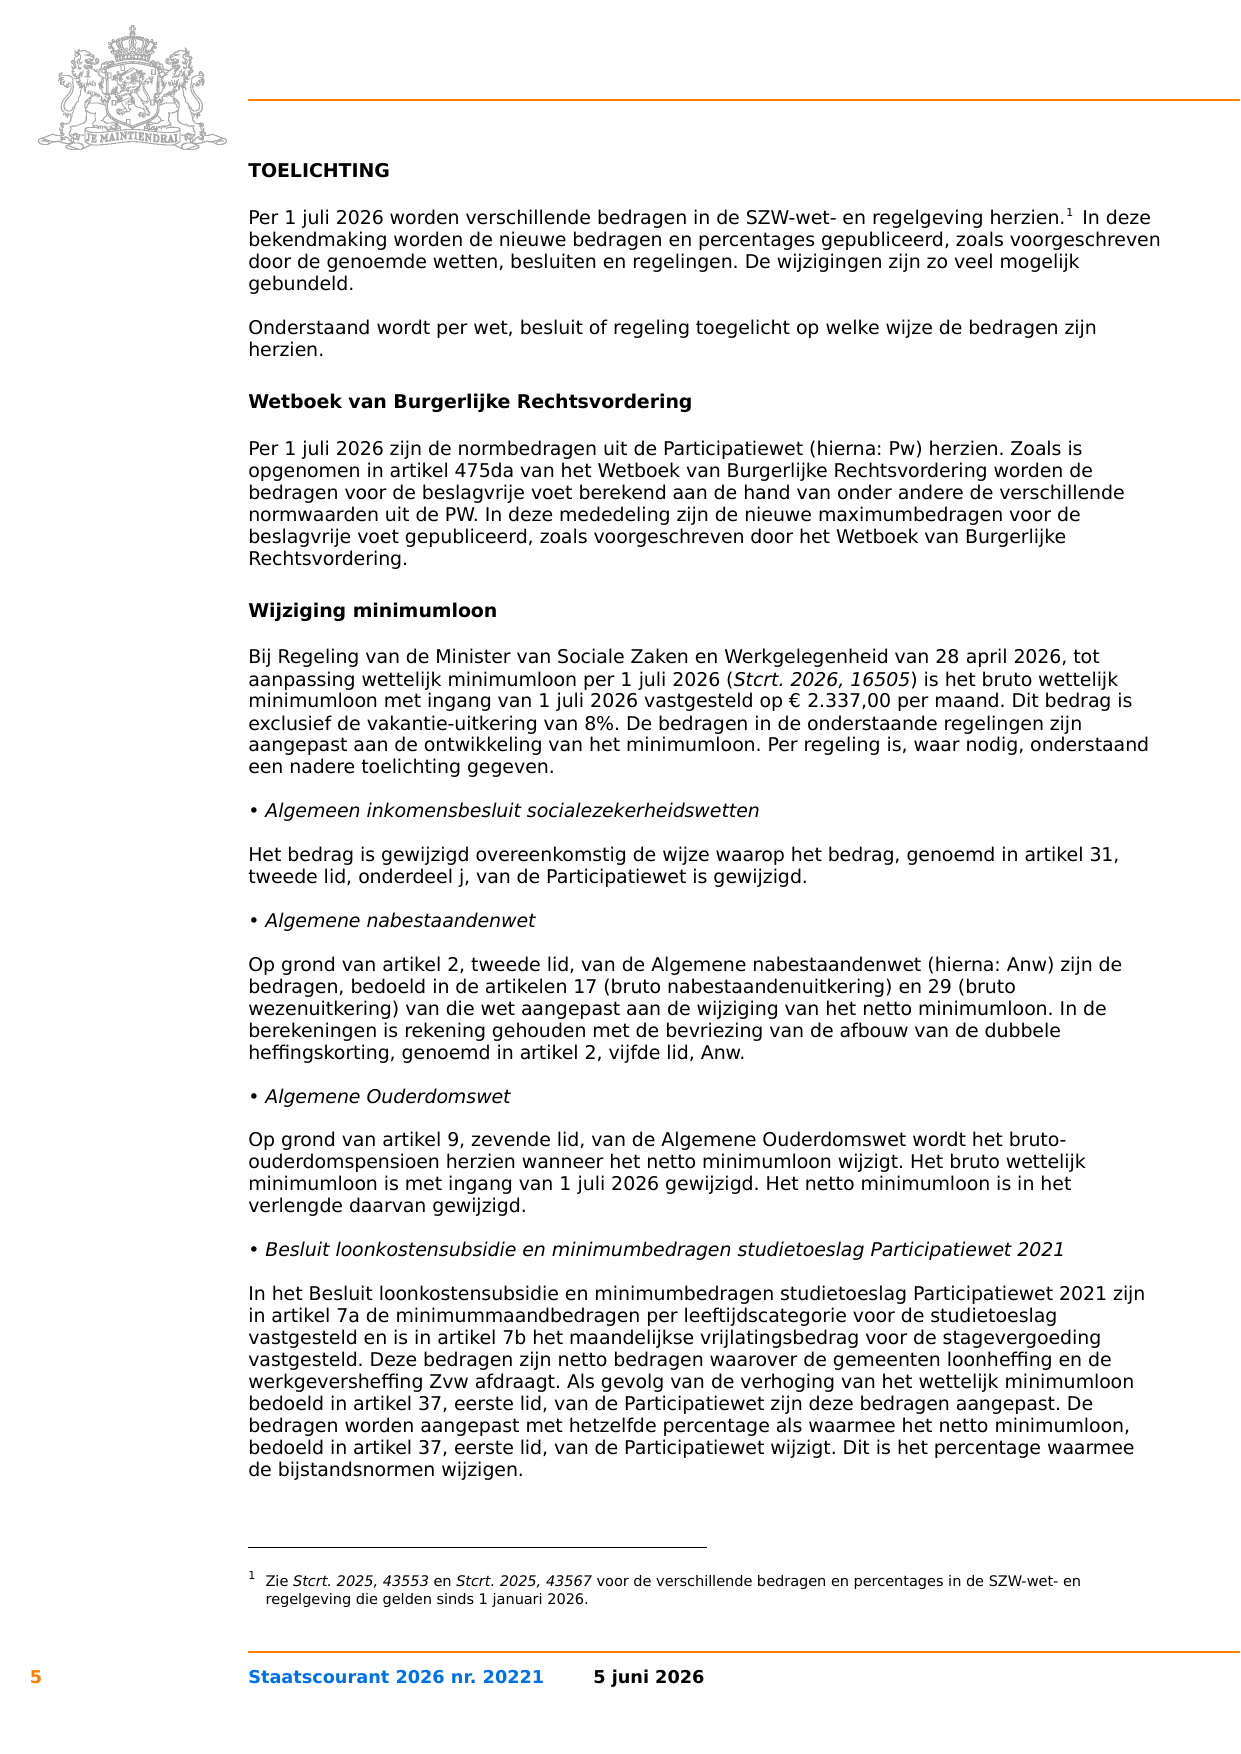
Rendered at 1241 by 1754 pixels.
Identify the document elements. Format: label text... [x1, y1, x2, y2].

subtitle Wetboek van Burgerlijke Rechtsvordering [248, 391, 1163, 413]
subtitle • Algemene nabestaandenwet [248, 910, 1163, 932]
text Bij Regeling van de Minister van Sociale Zaken en Werkgelegenheid van 28 april 2026, tot aanpassing wettelijk minimumloon per 1 juli 2026 (Stcrt. 2026, 16505) is het bruto wettelijk minimumloon met ingang van 1 juli 2026 vastgesteld op € 2.337,00 per maand. Dit bedrag is exclusief de vakantie-uitkering van 8%. De bedragen in de onderstaande regelingen zijn aangepast aan de ontwikkeling van het minimumloon. Per regeling is, waar nodig, onderstaand een nadere toelichting gegeven. [248, 646, 1163, 778]
text Op grond van artikel 9, zevende lid, van de Algemene Ouderdomswet wordt het bruto-ouderdomspensioen herzien wanneer het netto minimumloon wijzigt. Het bruto wettelijk minimumloon is met ingang van 1 juli 2026 gewijzigd. Het netto minimumloon is in het verlengde daarvan gewijzigd. [248, 1129, 1163, 1217]
text Per 1 juli 2026 worden verschillende bedragen in de SZW-wet- en regelgeving herzien. In deze bekendmaking worden de nieuwe bedragen en percentages gepubliceerd, zoals voorgeschreven door de genoemde wetten, besluiten en regelingen. De wijzigingen zijn zo veel mogelijk gebundeld. [248, 207, 1163, 295]
text Op grond van artikel 2, tweede lid, van de Algemene nabestaandenwet (hierna: Anw) zijn de bedragen, bedoeld in de artikelen 17 (bruto nabestaandenuitkering) en 29 (bruto wezenuitkering) van die wet aangepast aan de wijziging van het netto minimumloon. In de berekeningen is rekening gehouden met de bevriezing van de afbouw van de dubbele heffingskorting, genoemd in artikel 2, vijfde lid, Anw. [248, 954, 1163, 1064]
subtitle • Algemeen inkomensbesluit socialezekerheidswetten [248, 800, 1163, 822]
subtitle Wijziging minimumloon [248, 599, 1163, 621]
subtitle • Besluit loonkostensubsidie en minimumbedragen studietoeslag Participatiewet 2021 [248, 1239, 1163, 1261]
text Per 1 juli 2026 zijn de normbedragen uit de Participatiewet (hierna: Pw) herzien. Zoals is opgenomen in artikel 475da van het Wetboek van Burgerlijke Rechtsvordering worden de bedragen voor de beslagvrije voet berekend aan de hand van onder andere de verschillende normwaarden uit de PW. In deze mededeling zijn de nieuwe maximumbedragen voor de beslagvrije voet gepubliceerd, zoals voorgeschreven door het Wetboek van Burgerlijke Rechtsvordering. [248, 438, 1163, 569]
text Onderstaand wordt per wet, besluit of regeling toegelicht op welke wijze de bedragen zijn herzien. [248, 317, 1163, 361]
text Zie Stcrt. 2025, 43553 en Stcrt. 2025, 43567 voor de verschillende bedragen en percentages in de SZW-wet- en regelgeving die gelden sinds 1 januari 2026. [248, 1569, 1163, 1608]
text In het Besluit loonkostensubsidie en minimumbedragen studietoeslag Participatiewet 2021 zijn in artikel 7a de minimummaandbedragen per leeftijdscategorie voor de studietoeslag vastgesteld en is in artikel 7b het maandelijkse vrijlatingsbedrag voor de stagevergoeding vastgesteld. Deze bedragen zijn netto bedragen waarover de gemeenten loonheffing en de werkgeversheffing Zvw afdraagt. Als gevolg van de verhoging van het wettelijk minimumloon bedoeld in artikel 37, eerste lid, van de Participatiewet zijn deze bedragen aangepast. De bedragen worden aangepast met hetzelfde percentage als waarmee het netto minimumloon, bedoeld in artikel 37, eerste lid, van de Participatiewet wijzigt. Dit is het percentage waarmee de bijstandsnormen wijzigen. [248, 1283, 1163, 1481]
picture [38, 25, 227, 150]
text Het bedrag is gewijzigd overeenkomstig de wijze waarop het bedrag, genoemd in artikel 31, tweede lid, onderdeel j, van de Participatiewet is gewijzigd. [248, 844, 1163, 888]
subtitle TOELICHTING [248, 160, 1163, 182]
subtitle • Algemene Ouderdomswet [248, 1086, 1163, 1107]
